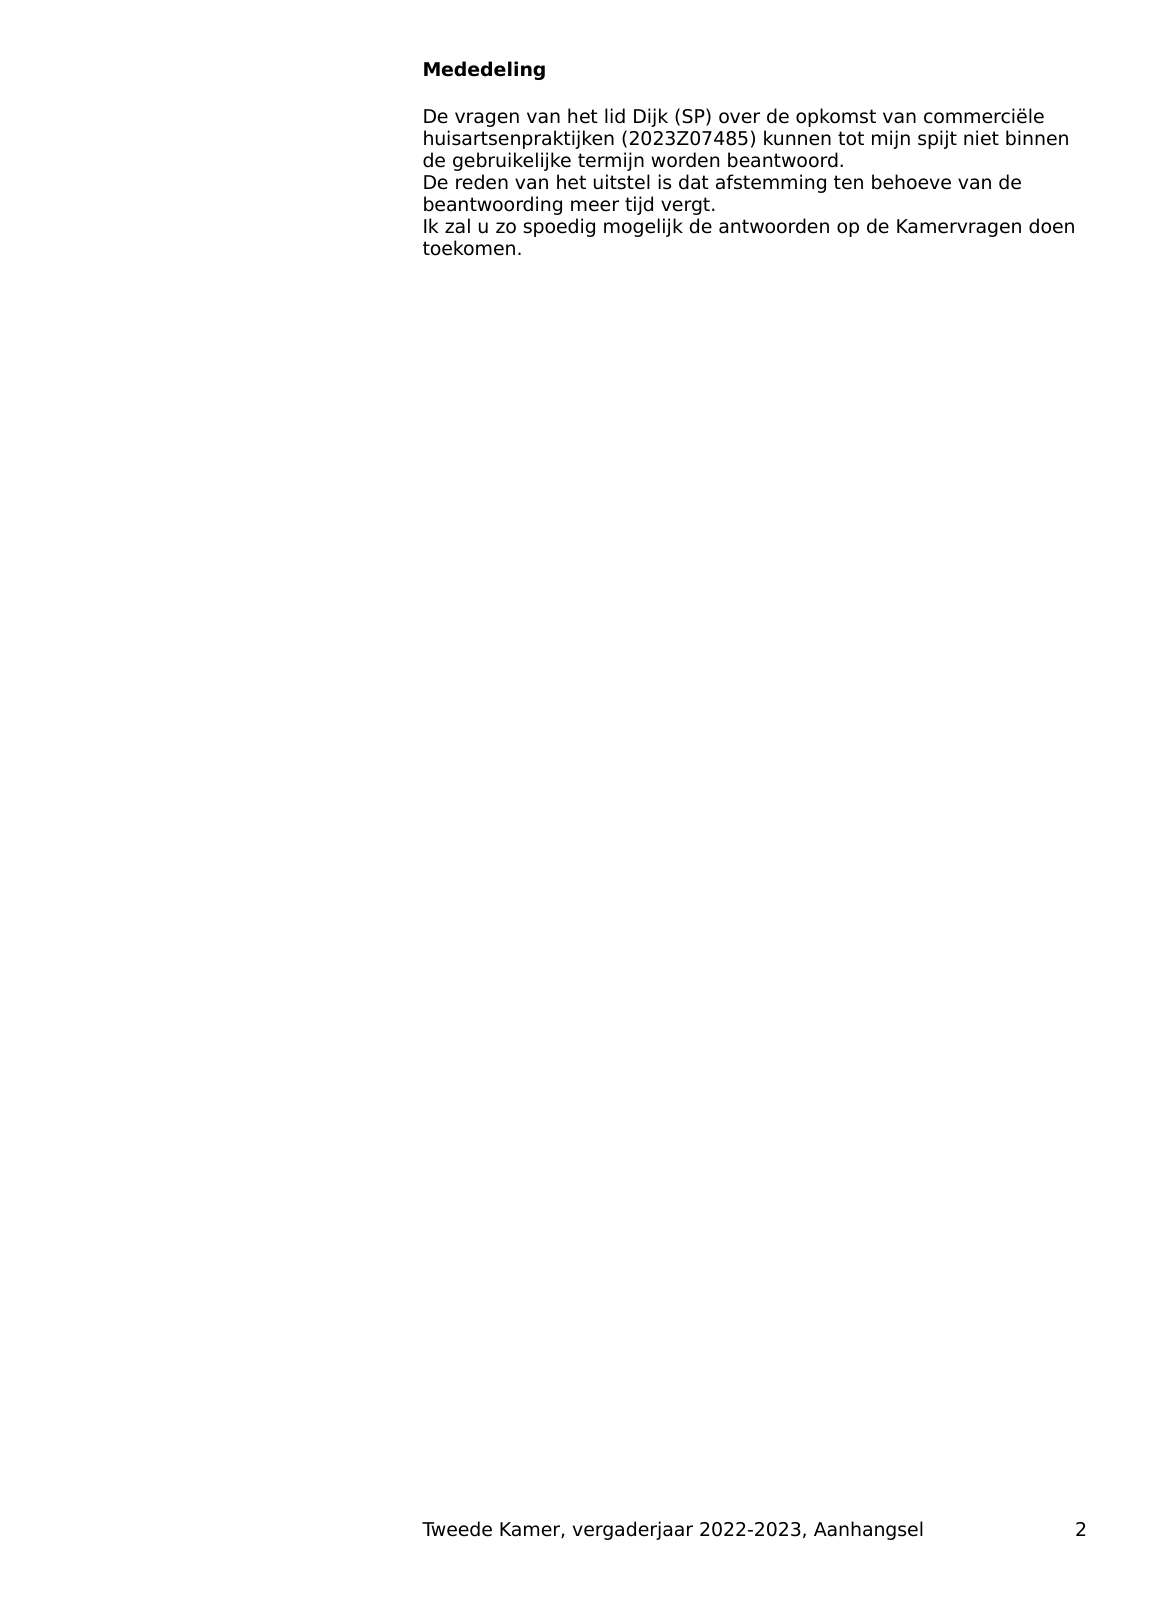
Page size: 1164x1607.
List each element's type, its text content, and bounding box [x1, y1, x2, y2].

text De reden van het uitstel is dat afstemming ten behoeve van de beantwoording meer tijd vergt. [422, 172, 1087, 216]
subtitle Mededeling [422, 59, 1087, 81]
text De vragen van het lid Dijk (SP) over de opkomst van commerciële huisartsenpraktijken (2023Z07485) kunnen tot mijn spijt niet binnen de gebruikelijke termijn worden beantwoord. [422, 106, 1087, 172]
text Ik zal u zo spoedig mogelijk de antwoorden op de Kamervragen doen toekomen. [422, 216, 1087, 260]
